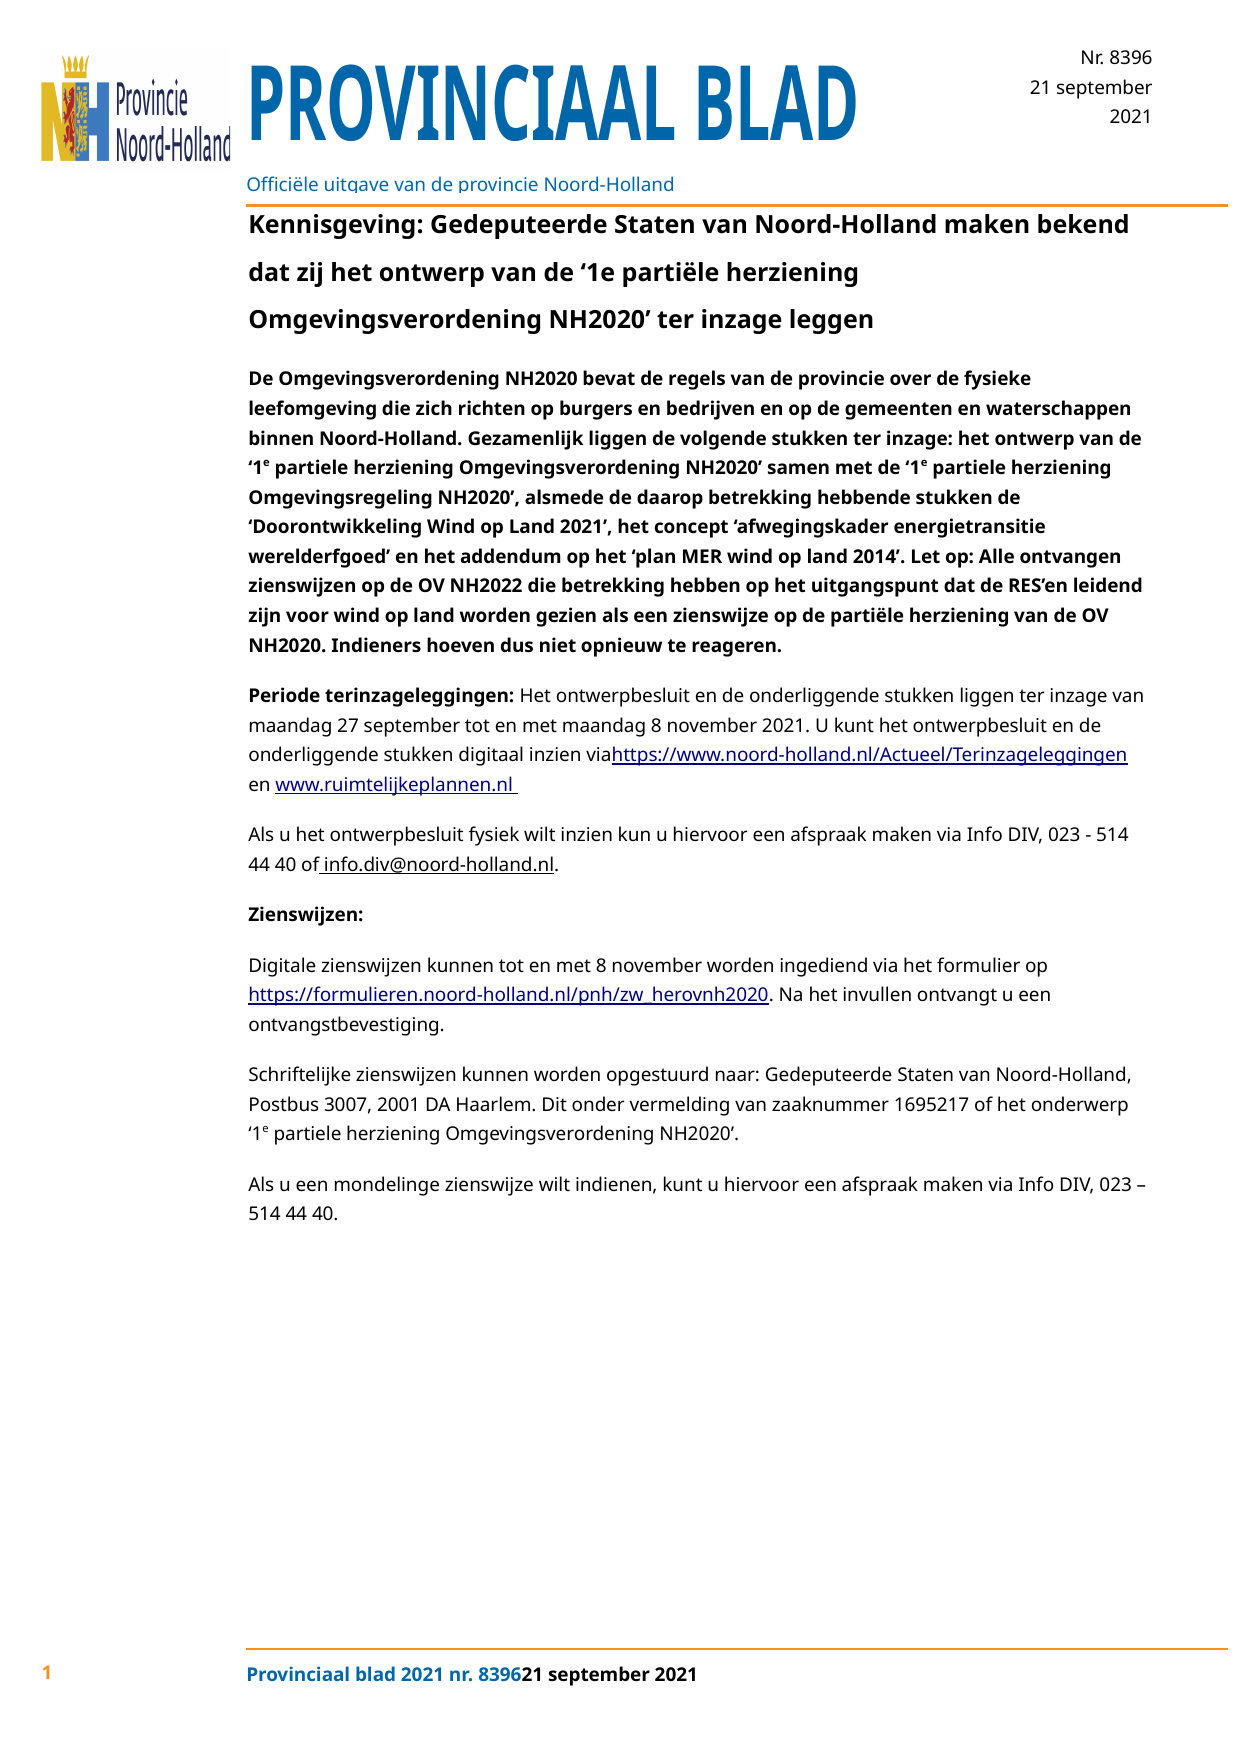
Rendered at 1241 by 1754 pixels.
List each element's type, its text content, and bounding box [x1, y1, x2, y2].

text Zienswijzen: [248, 901, 1152, 927]
text Kennisgeving: Gedeputeerde Staten van Noord-Holland maken bekend dat zij het ontwerp van de ‘1e partiële herziening Omgevingsverordening NH2020’ ter inzage leggen [248, 207, 1152, 336]
text Digitale zienswijzen kunnen tot en met 8 november worden ingediend via het formulier op https://formulieren.noord-holland.nl/pnh/zw_herovnh2020. Na het invullen ontvangt u een ontvangstbevestiging. [248, 952, 1152, 1037]
text Als u het ontwerpbesluit fysiek wilt inzien kun u hiervoor een afspraak maken via Info DIV, 023 - 514 44 40 of info.div@noord-holland.nl. [248, 821, 1152, 877]
picture [41, 47, 231, 172]
text Als u een mondelinge zienswijze wilt indienen, kunt u hiervoor een afspraak maken via Info DIV, 023 – 514 44 40. [248, 1171, 1152, 1226]
text De Omgevingsverordening NH2020 bevat de regels van de provincie over de fysieke leefomgeving die zich richten op burgers en bedrijven en op de gemeenten en waterschappen binnen Noord-Holland. Gezamenlijk liggen de volgende stukken ter inzage: het ontwerp van de ‘1e partiele herziening Omgevingsverordening NH2020’ samen met de ‘1e partiele herziening Omgevingsregeling NH2020’, alsmede de daarop betrekking hebbende stukken de ‘Doorontwikkeling Wind op Land 2021’, het concept ‘afwegingskader energietransitie werelderfgoed’ en het addendum op het ‘plan MER wind op land 2014’. Let op: Alle ontvangen zienswijzen op de OV NH2022 die betrekking hebben op het uitgangspunt dat de RES’en leidend zijn voor wind op land worden gezien als een zienswijze op de partiële herziening van de OV NH2020. Indieners hoeven dus niet opnieuw te reageren. [248, 366, 1152, 657]
text Periode terinzageleggingen: Het ontwerpbesluit en de onderliggende stukken liggen ter inzage van maandag 27 september tot en met maandag 8 november 2021. U kunt het ontwerpbesluit en de onderliggende stukken digitaal inzien viahttps://www.noord-holland.nl/Actueel/Terinzageleggingen en www.ruimtelijkeplannen.nl [248, 682, 1152, 797]
text Schriftelijke zienswijzen kunnen worden opgestuurd naar: Gedeputeerde Staten van Noord-Holland, Postbus 3007, 2001 DA Haarlem. Dit onder vermelding van zaaknummer 1695217 of het onderwerp ‘1e partiele herziening Omgevingsverordening NH2020’. [248, 1061, 1152, 1146]
